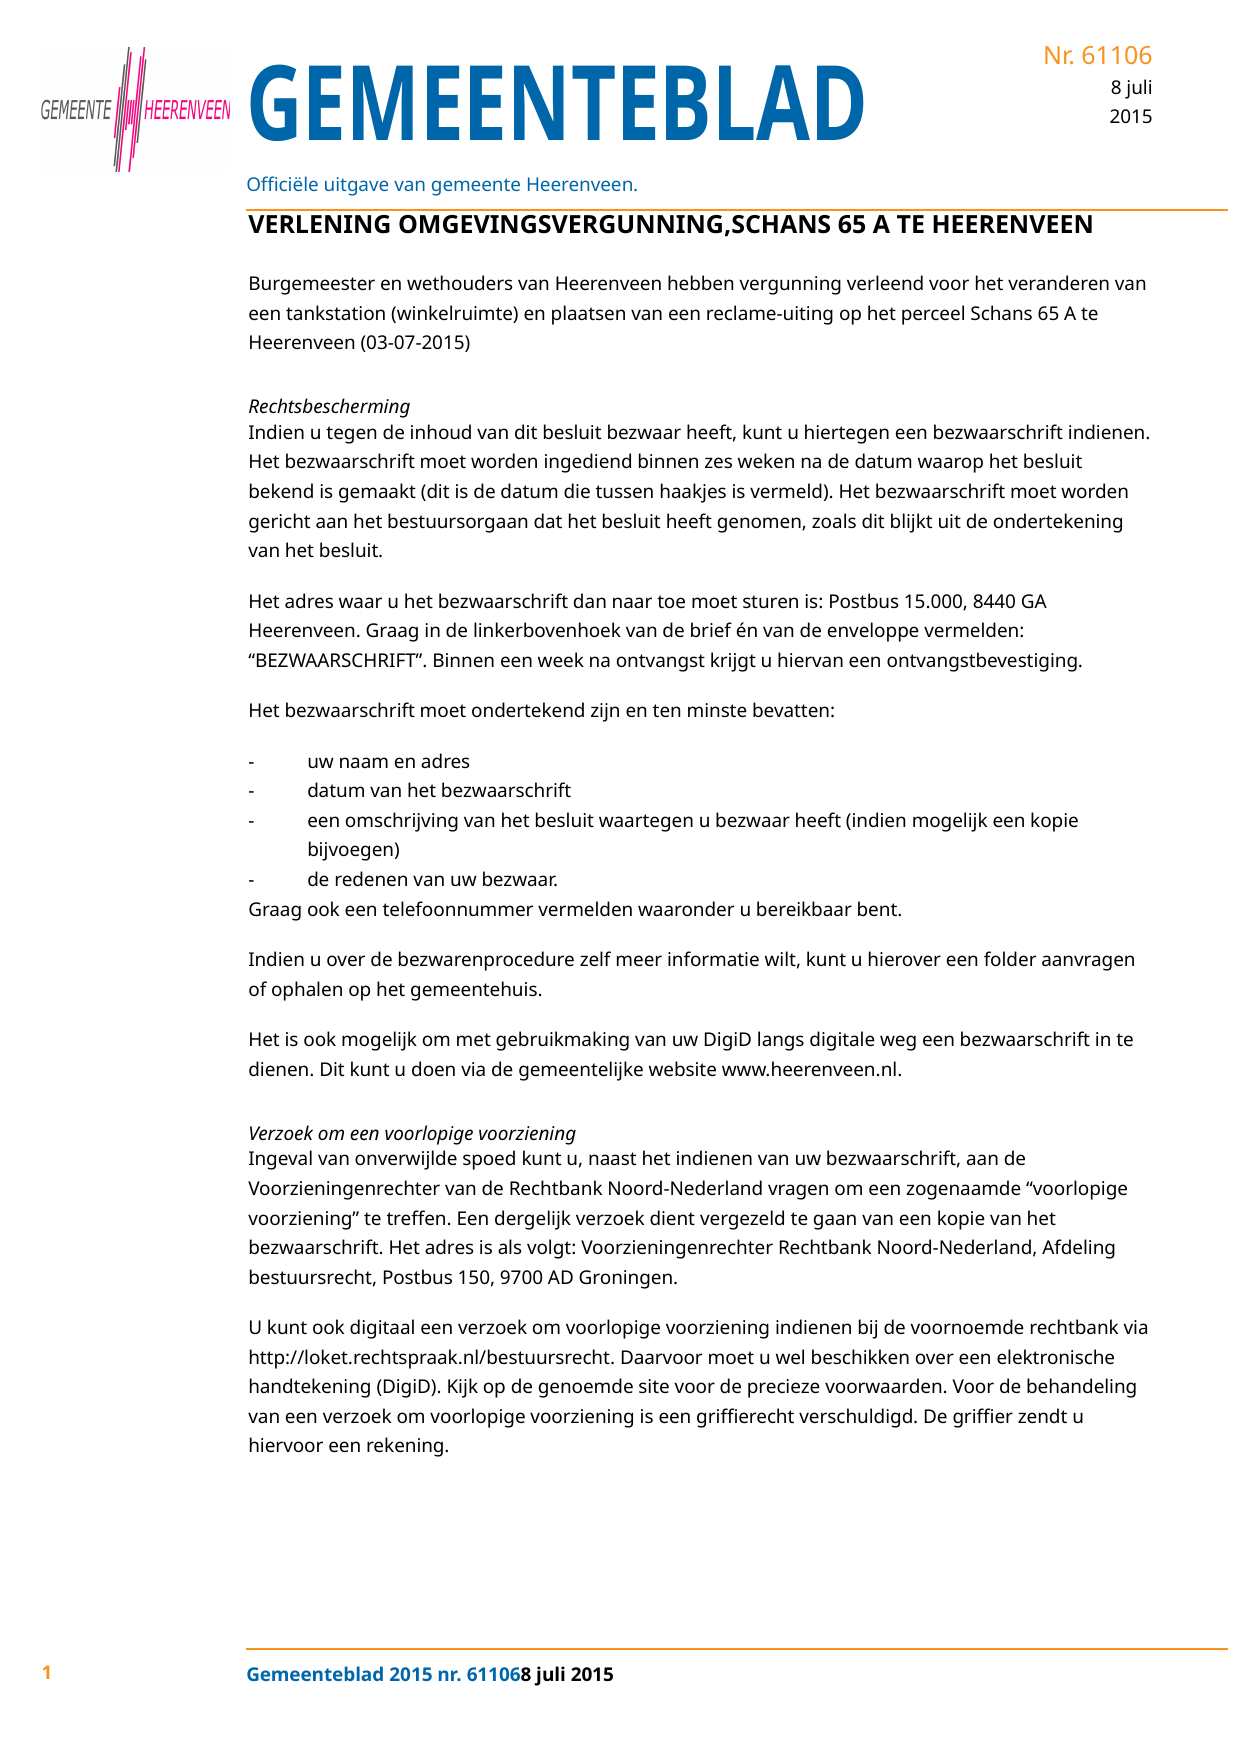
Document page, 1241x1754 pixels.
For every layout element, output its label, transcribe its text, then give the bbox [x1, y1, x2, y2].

text Rechtsbescherming [248, 393, 1152, 419]
text Burgemeester en wethouders van Heerenveen hebben vergunning verleend voor het veranderen van een tankstation (winkelruimte) en plaatsen van een reclame-uiting op het perceel Schans 65 A te Heerenveen (03-07-2015) [248, 270, 1152, 355]
text Ingeval van onverwijlde spoed kunt u, naast het indienen van uw bezwaarschrift, aan de Voorzieningenrechter van de Rechtbank Noord-Nederland vragen om een zogenaamde “voorlopige voorziening” te treffen. Een dergelijk verzoek dient vergezeld te gaan van een kopie van het bezwaarschrift. Het adres is als volgt: Voorzieningenrechter Rechtbank Noord-Nederland, Afdeling bestuursrecht, Postbus 150, 9700 AD Groningen. [248, 1146, 1152, 1289]
text Het bezwaarschrift moet ondertekend zijn en ten minste bevatten: [248, 697, 1152, 723]
list een omschrijving van het besluit waartegen u bezwaar heeft (indien mogelijk een kopie bijvoegen) [248, 807, 1152, 862]
picture [41, 47, 231, 172]
list de redenen van uw bezwaar. [248, 866, 1152, 892]
text Graag ook een telefoonnummer vermelden waaronder u bereikbaar bent. [248, 896, 1152, 922]
text Indien u over de bezwarenprocedure zelf meer informatie wilt, kunt u hierover een folder aanvragen of ophalen op het gemeentehuis. [248, 946, 1152, 1002]
list uw naam en adres [248, 748, 1152, 774]
text Indien u tegen de inhoud van dit besluit bezwaar heeft, kunt u hiertegen een bezwaarschrift indienen. Het bezwaarschrift moet worden ingediend binnen zes weken na de datum waarop het besluit bekend is gemaakt (dit is de datum die tussen haakjes is vermeld). Het bezwaarschrift moet worden gericht aan het bestuursorgaan dat het besluit heeft genomen, zoals dit blijkt uit de ondertekening van het besluit. [248, 419, 1152, 563]
text U kunt ook digitaal een verzoek om voorlopige voorziening indienen bij de voornoemde rechtbank via http://loket.rechtspraak.nl/bestuursrecht. Daarvoor moet u wel beschikken over een elektronische handtekening (DigiD). Kijk op de genoemde site voor de precieze voorwaarden. Voor de behandeling van een verzoek om voorlopige voorziening is een griffierecht verschuldigd. De griffier zendt u hiervoor een rekening. [248, 1314, 1152, 1458]
list datum van het bezwaarschrift [248, 777, 1152, 803]
text Het adres waar u het bezwaarschrift dan naar toe moet sturen is: Postbus 15.000, 8440 GA Heerenveen. Graag in de linkerbovenhoek van de brief én van de enveloppe vermelden: “BEZWAARSCHRIFT”. Binnen een week na ontvangst krijgt u hiervan een ontvangstbevestiging. [248, 588, 1152, 673]
text Verzoek om een voorlopige voorziening [248, 1120, 1152, 1146]
text VERLENING OMGEVINGSVERGUNNING,SCHANS 65 A TE HEERENVEEN [248, 211, 1152, 241]
text Het is ook mogelijk om met gebruikmaking van uw DigiD langs digitale weg een bezwaarschrift in te dienen. Dit kunt u doen via de gemeentelijke website www.heerenveen.nl. [248, 1026, 1152, 1082]
